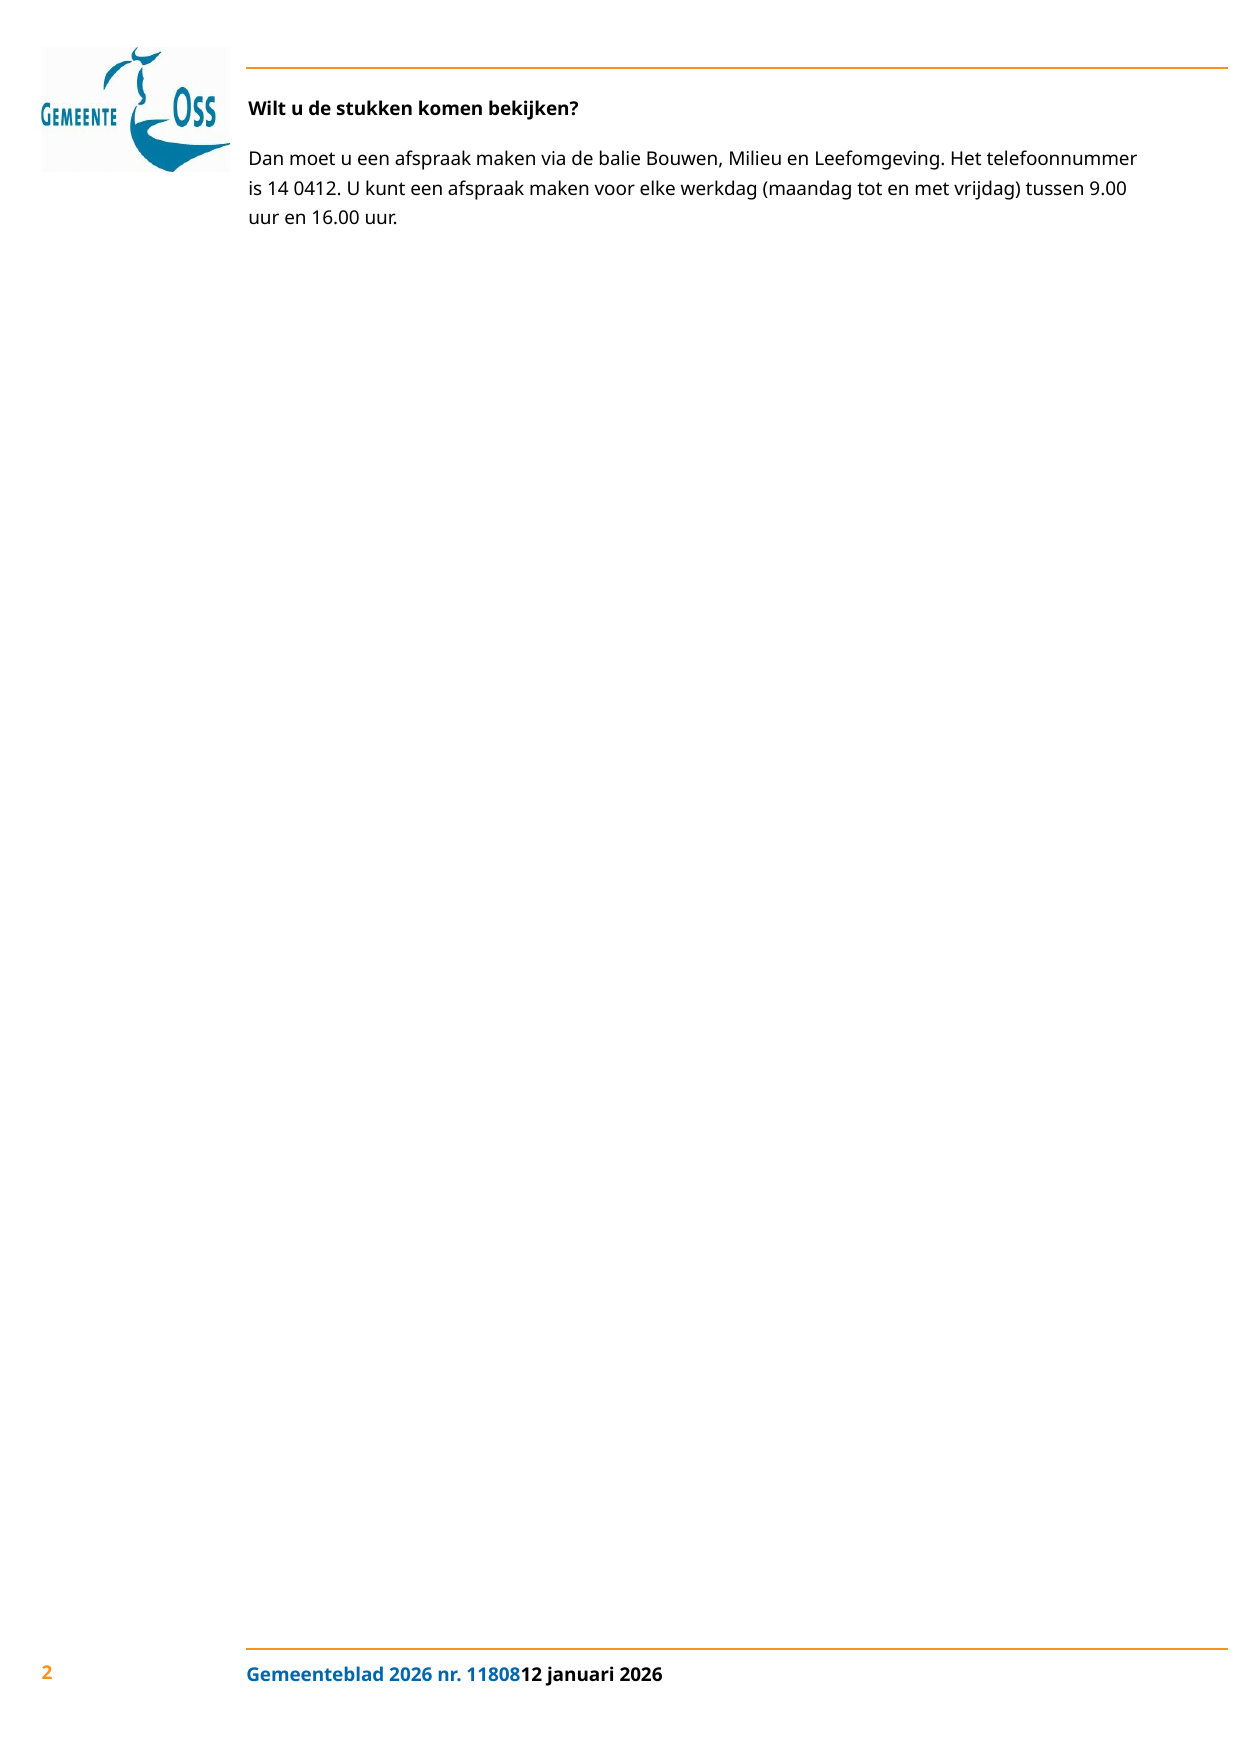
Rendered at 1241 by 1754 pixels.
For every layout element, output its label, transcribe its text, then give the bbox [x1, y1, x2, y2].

text Dan moet u een afspraak maken via de balie Bouwen, Milieu en Leefomgeving. Het telefoonnummer is 14 0412. U kunt een afspraak maken voor elke werkdag (maandag tot en met vrijdag) tussen 9.00 uur en 16.00 uur. [248, 145, 1152, 230]
picture [41, 47, 231, 172]
text Wilt u de stukken komen bekijken? [248, 95, 1152, 121]
